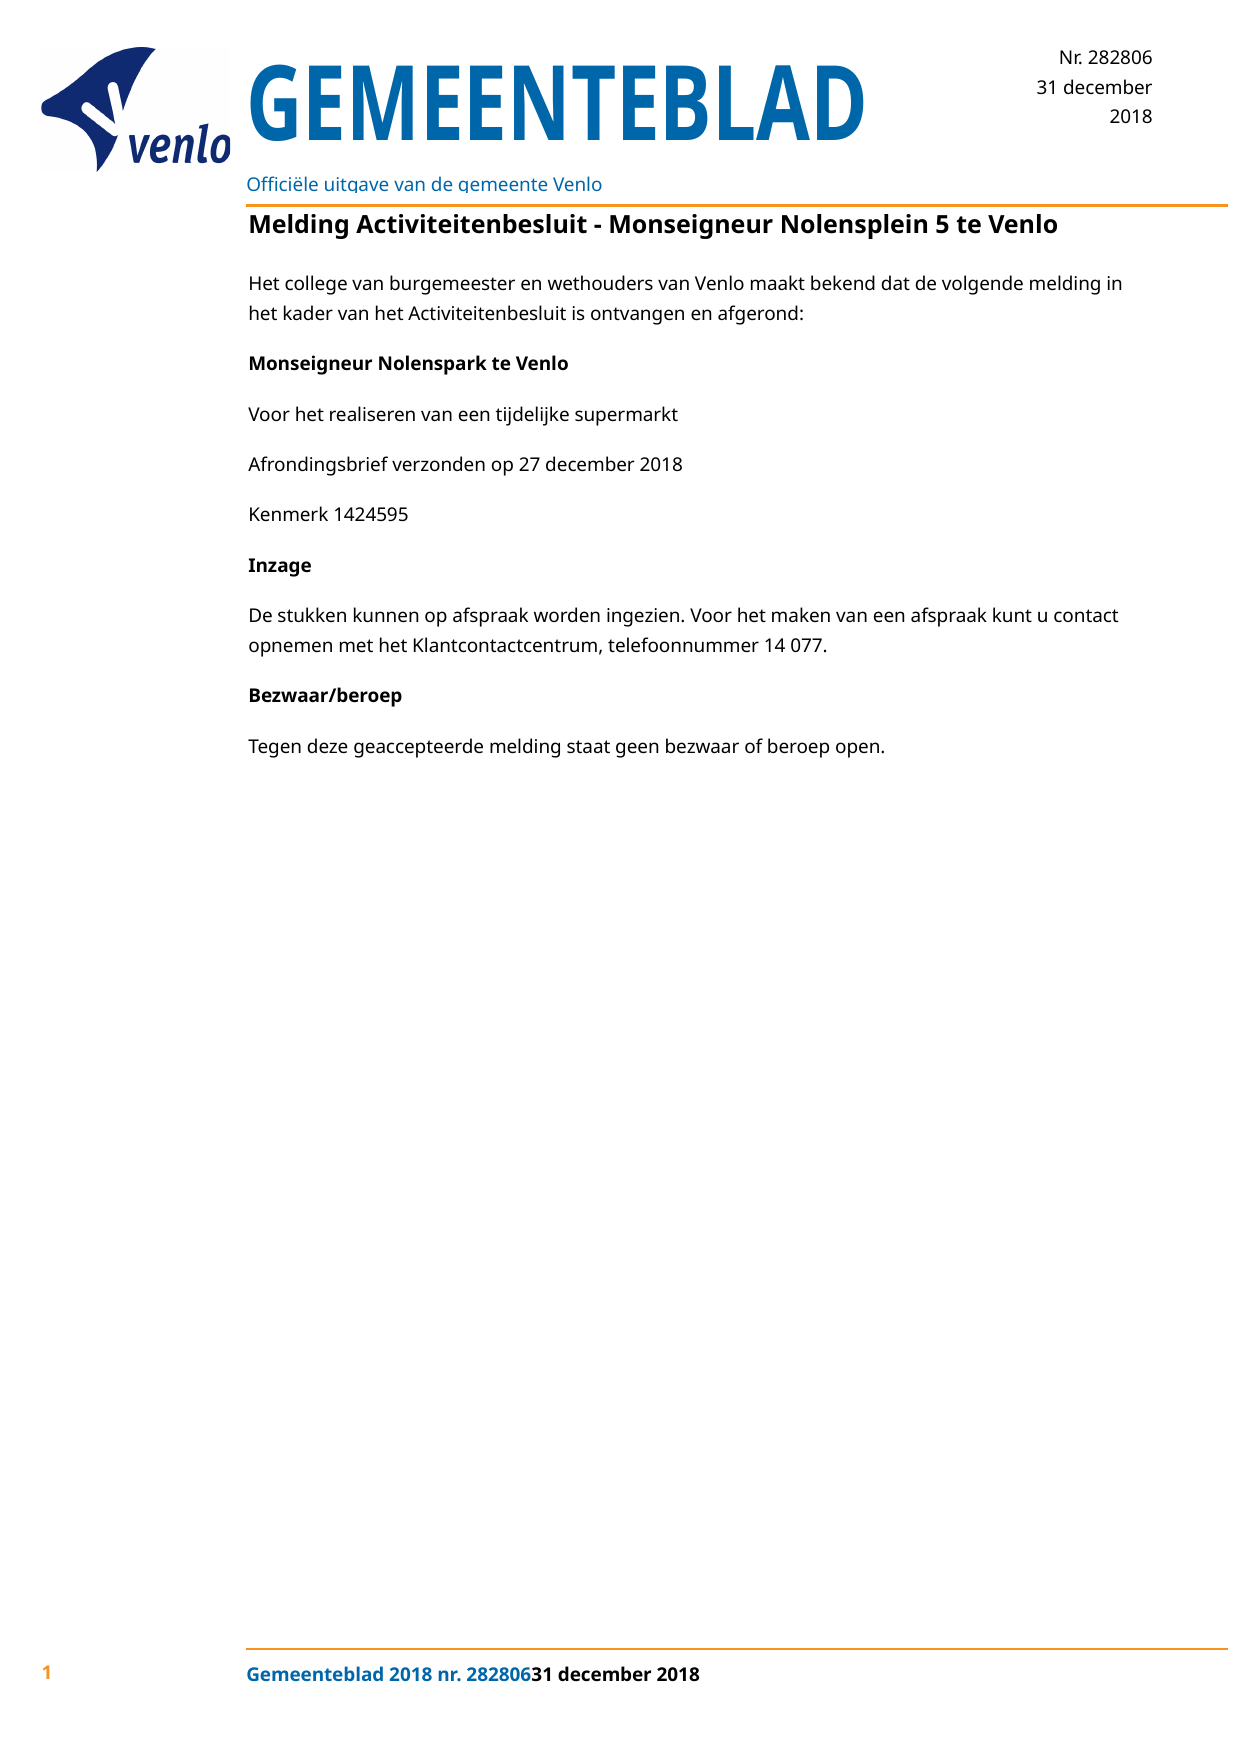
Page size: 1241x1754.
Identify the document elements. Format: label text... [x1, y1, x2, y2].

text Het college van burgemeester en wethouders van Venlo maakt bekend dat de volgende melding in het kader van het Activiteitenbesluit is ontvangen en afgerond: [248, 270, 1152, 326]
text Inzage [248, 552, 1152, 578]
text Monseigneur Nolenspark te Venlo [248, 350, 1152, 376]
text Afrondingsbrief verzonden op 27 december 2018 [248, 451, 1152, 477]
text Kenmerk 1424595 [248, 502, 1152, 527]
text Voor het realiseren van een tijdelijke supermarkt [248, 401, 1152, 426]
text Bezwaar/beroep [248, 682, 1152, 708]
text Tegen deze geaccepteerde melding staat geen bezwaar of beroep open. [248, 733, 1152, 758]
text Melding Activiteitenbesluit - Monseigneur Nolensplein 5 te Venlo [248, 207, 1152, 241]
text De stukken kunnen op afspraak worden ingezien. Voor het maken van een afspraak kunt u contact opnemen met het Klantcontactcentrum, telefoonnummer 14 077. [248, 602, 1152, 658]
picture [41, 47, 231, 172]
